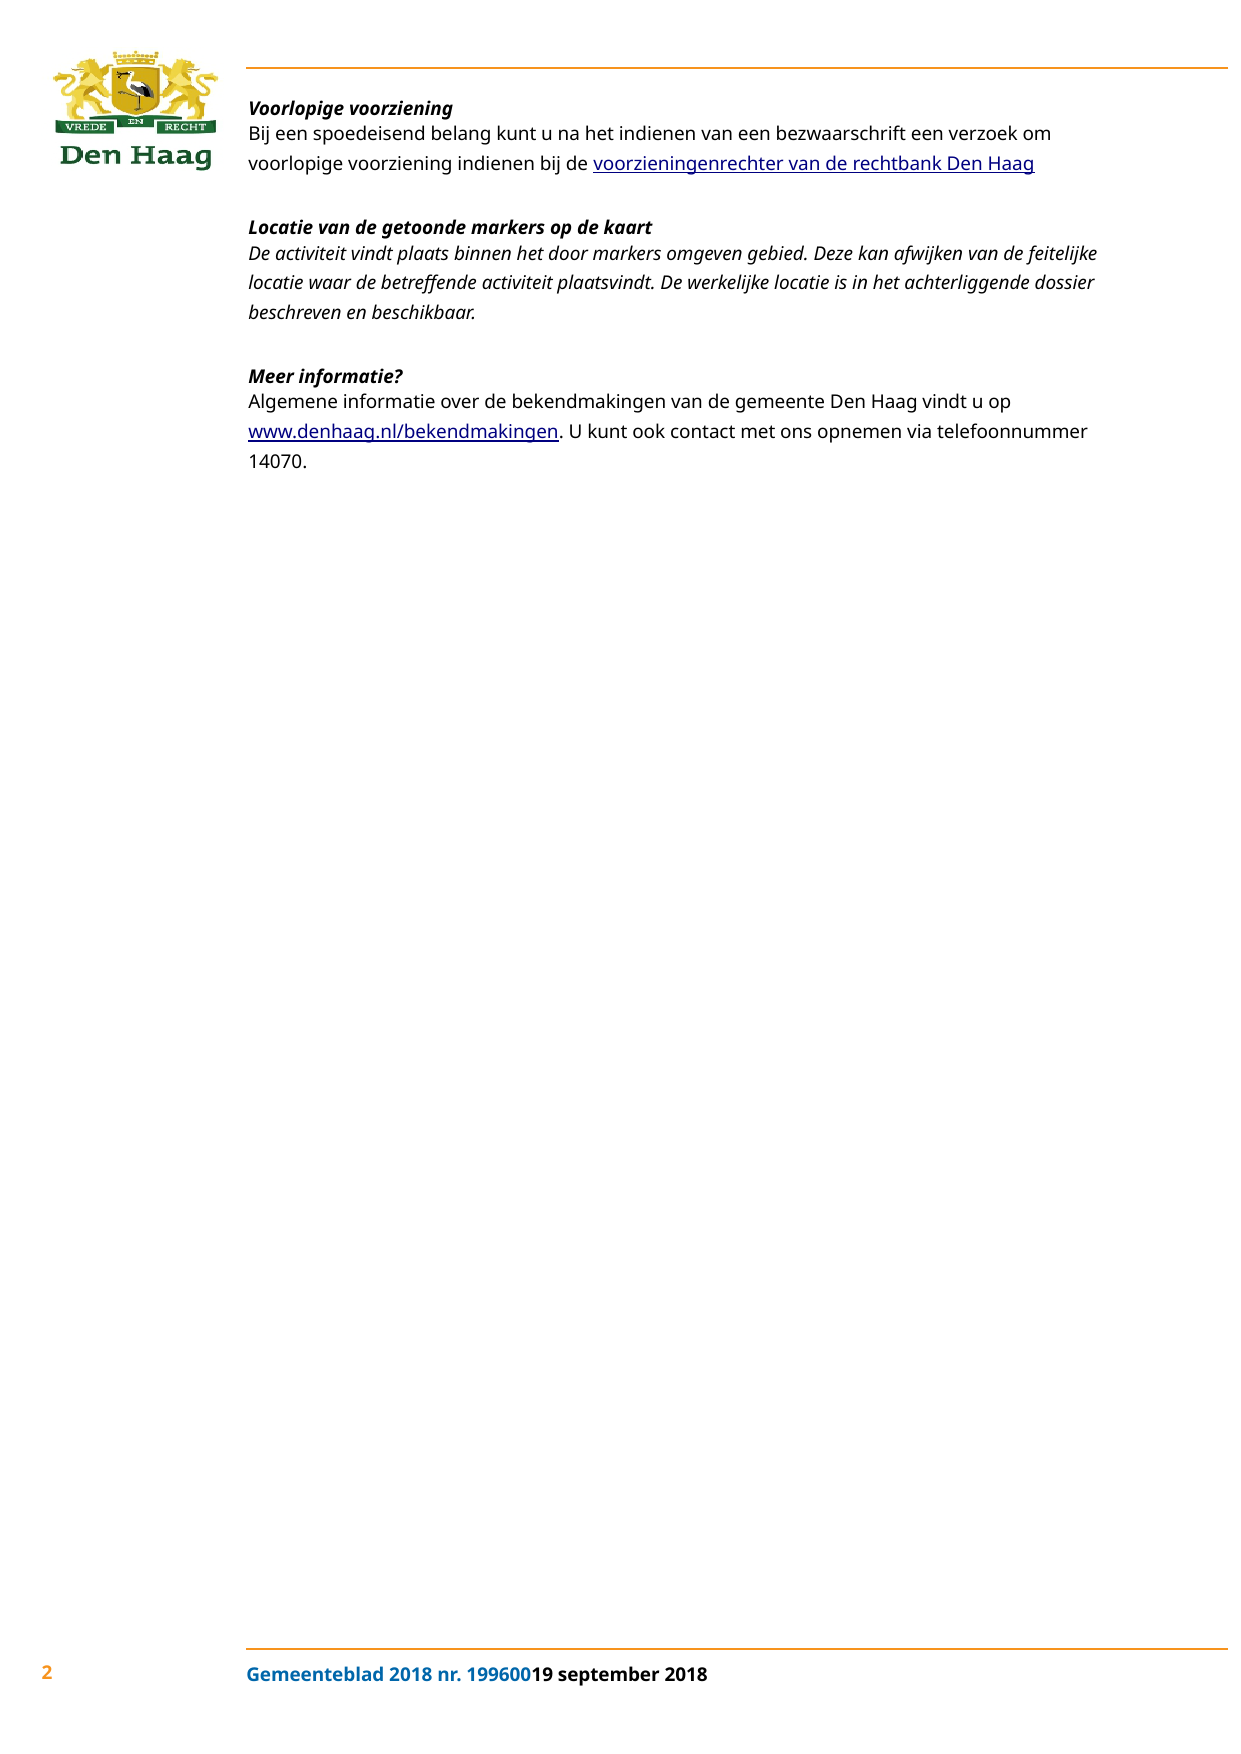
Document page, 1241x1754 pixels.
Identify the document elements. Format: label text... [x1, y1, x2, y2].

text Locatie van de getoonde markers op de kaart [248, 214, 1152, 240]
text Algemene informatie over de bekendmakingen van de gemeente Den Haag vindt u op www.denhaag.nl/bekendmakingen. U kunt ook contact met ons opnemen via telefoonnummer 14070. [248, 389, 1152, 473]
text De activiteit vindt plaats binnen het door markers omgeven gebied. Deze kan afwijken van de feitelijke locatie waar de betreffende activiteit plaatsvindt. De werkelijke locatie is in het achterliggende dossier beschreven en beschikbaar. [248, 240, 1152, 325]
text Bij een spoedeisend belang kunt u na het indienen van een bezwaarschrift een verzoek om voorlopige voorziening indienen bij de voorzieningenrechter van de rechtbank Den Haag [248, 121, 1152, 176]
text Voorlopige voorziening [248, 95, 1152, 121]
picture [41, 47, 231, 172]
text Meer informatie? [248, 363, 1152, 389]
